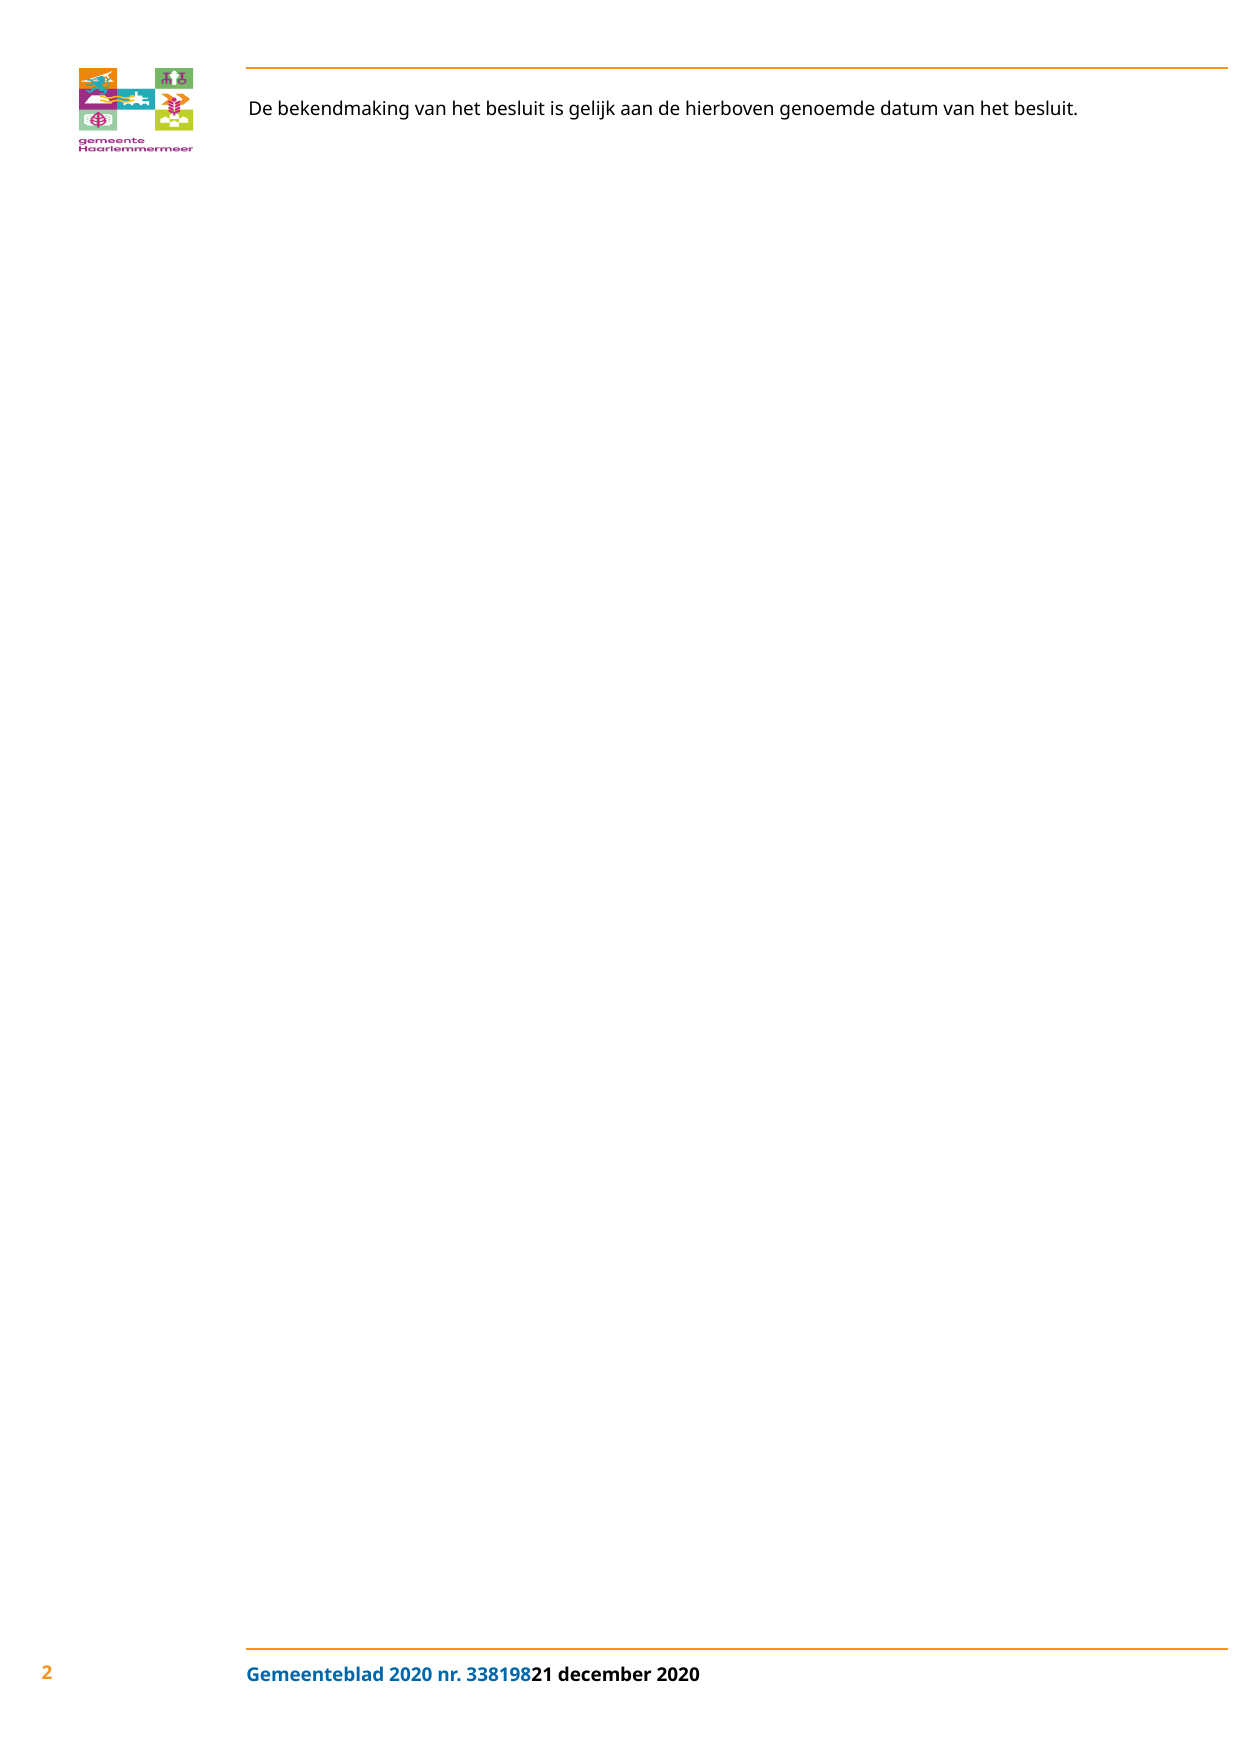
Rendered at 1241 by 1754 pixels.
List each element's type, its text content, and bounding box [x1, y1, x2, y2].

picture [41, 47, 231, 172]
text De bekendmaking van het besluit is gelijk aan de hierboven genoemde datum van het besluit. [248, 95, 1152, 121]
